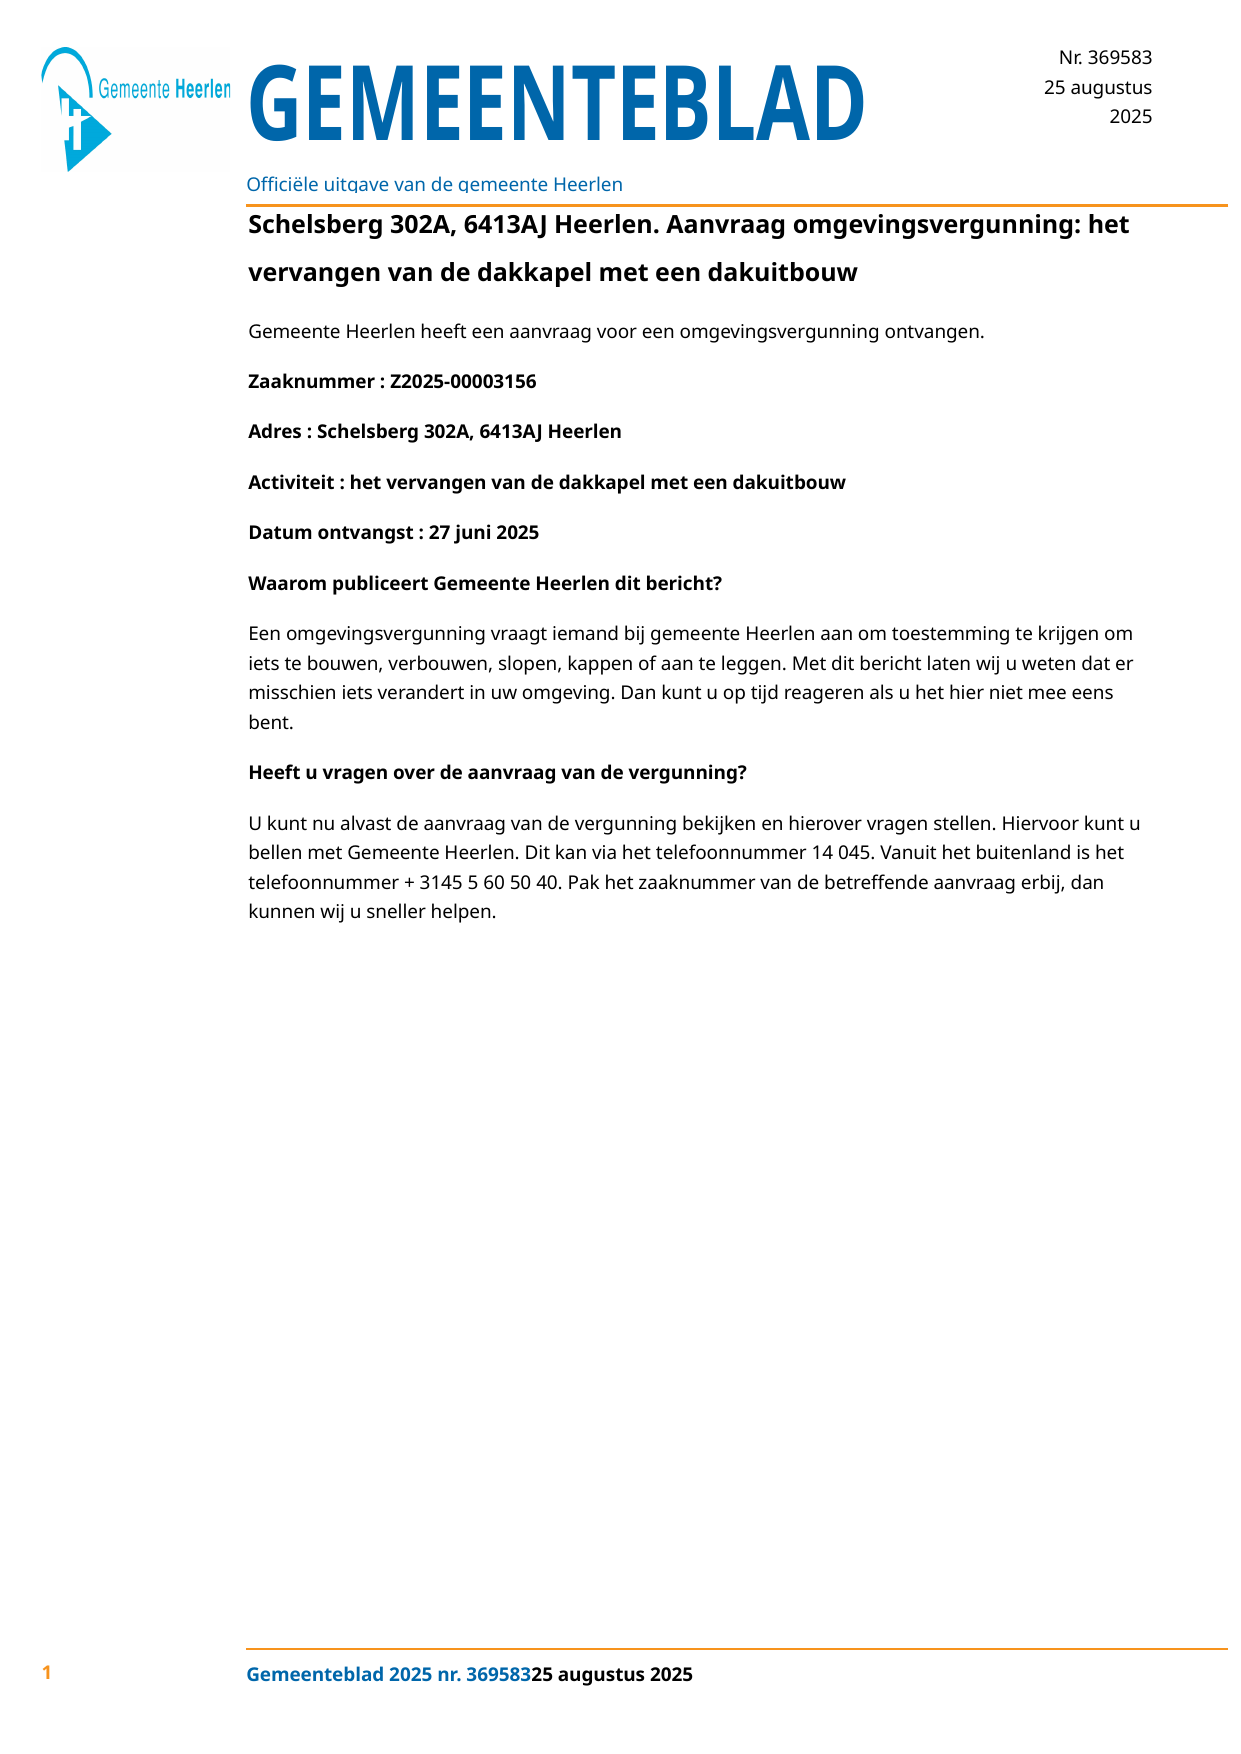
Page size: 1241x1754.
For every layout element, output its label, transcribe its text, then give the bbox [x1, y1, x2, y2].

text Heeft u vragen over de aanvraag van de vergunning? [248, 759, 1152, 785]
text Een omgevingsvergunning vraagt iemand bij gemeente Heerlen aan om toestemming te krijgen om iets te bouwen, verbouwen, slopen, kappen of aan te leggen. Met dit bericht laten wij u weten dat er misschien iets verandert in uw omgeving. Dan kunt u op tijd reageren als u het hier niet mee eens bent. [248, 620, 1152, 735]
text Gemeente Heerlen heeft een aanvraag voor een omgevingsvergunning ontvangen. [248, 318, 1152, 344]
text Waarom publiceert Gemeente Heerlen dit bericht? [248, 570, 1152, 596]
text Schelsberg 302A, 6413AJ Heerlen. Aanvraag omgevingsvergunning: het vervangen van de dakkapel met een dakuitbouw [248, 207, 1152, 288]
text Activiteit : het vervangen van de dakkapel met een dakuitbouw [248, 469, 1152, 495]
picture [41, 47, 231, 172]
text U kunt nu alvast de aanvraag van de vergunning bekijken en hierover vragen stellen. Hiervoor kunt u bellen met Gemeente Heerlen. Dit kan via het telefoonnummer 14 045. Vanuit het buitenland is het telefoonnummer + 3145 5 60 50 40. Pak het zaaknummer van de betreffende aanvraag erbij, dan kunnen wij u sneller helpen. [248, 810, 1152, 924]
text Adres : Schelsberg 302A, 6413AJ Heerlen [248, 419, 1152, 444]
text Zaaknummer : Z2025-00003156 [248, 368, 1152, 394]
text Datum ontvangst : 27 juni 2025 [248, 519, 1152, 545]
picture [41, 47, 59, 70]
